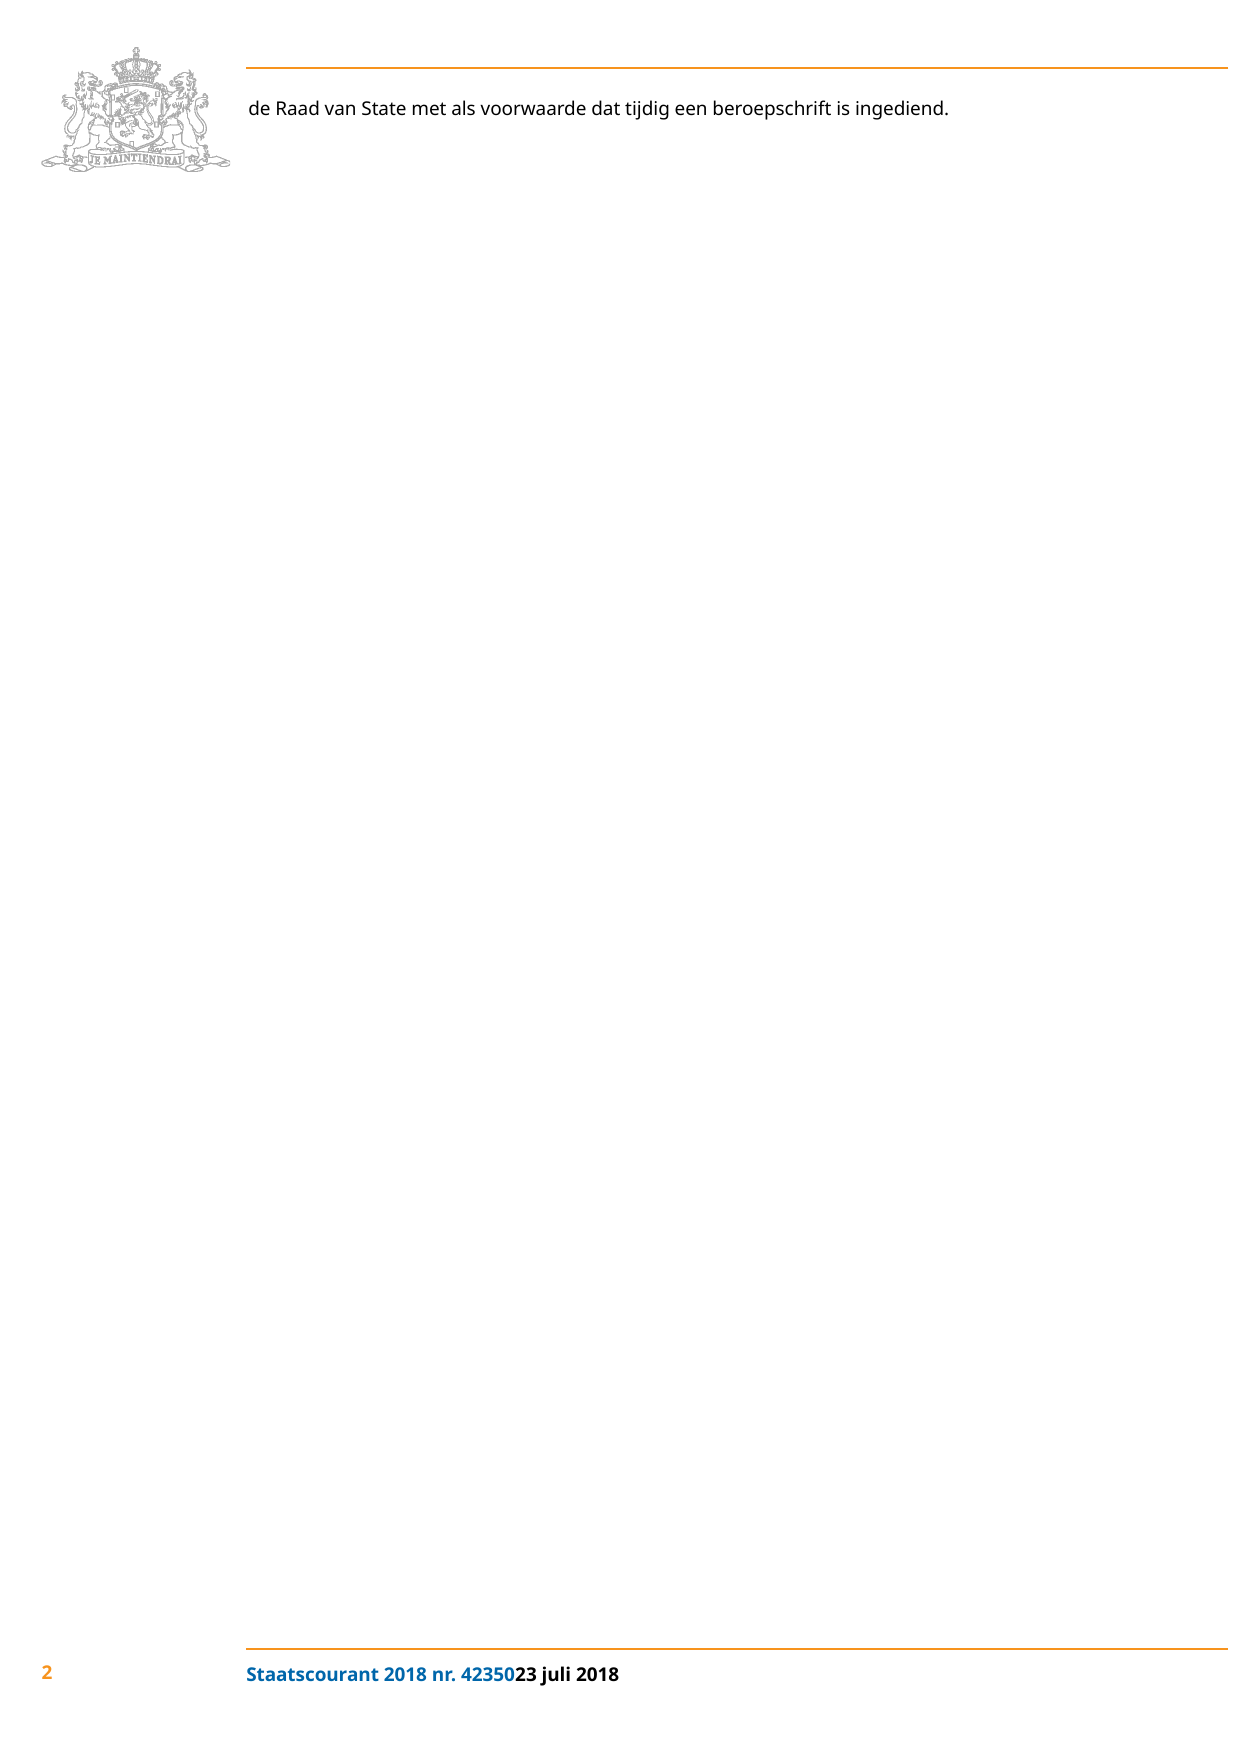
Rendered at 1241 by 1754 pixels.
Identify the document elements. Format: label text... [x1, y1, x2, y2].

text de Raad van State met als voorwaarde dat tijdig een beroepschrift is ingediend. [248, 95, 1152, 121]
picture [41, 47, 231, 172]
